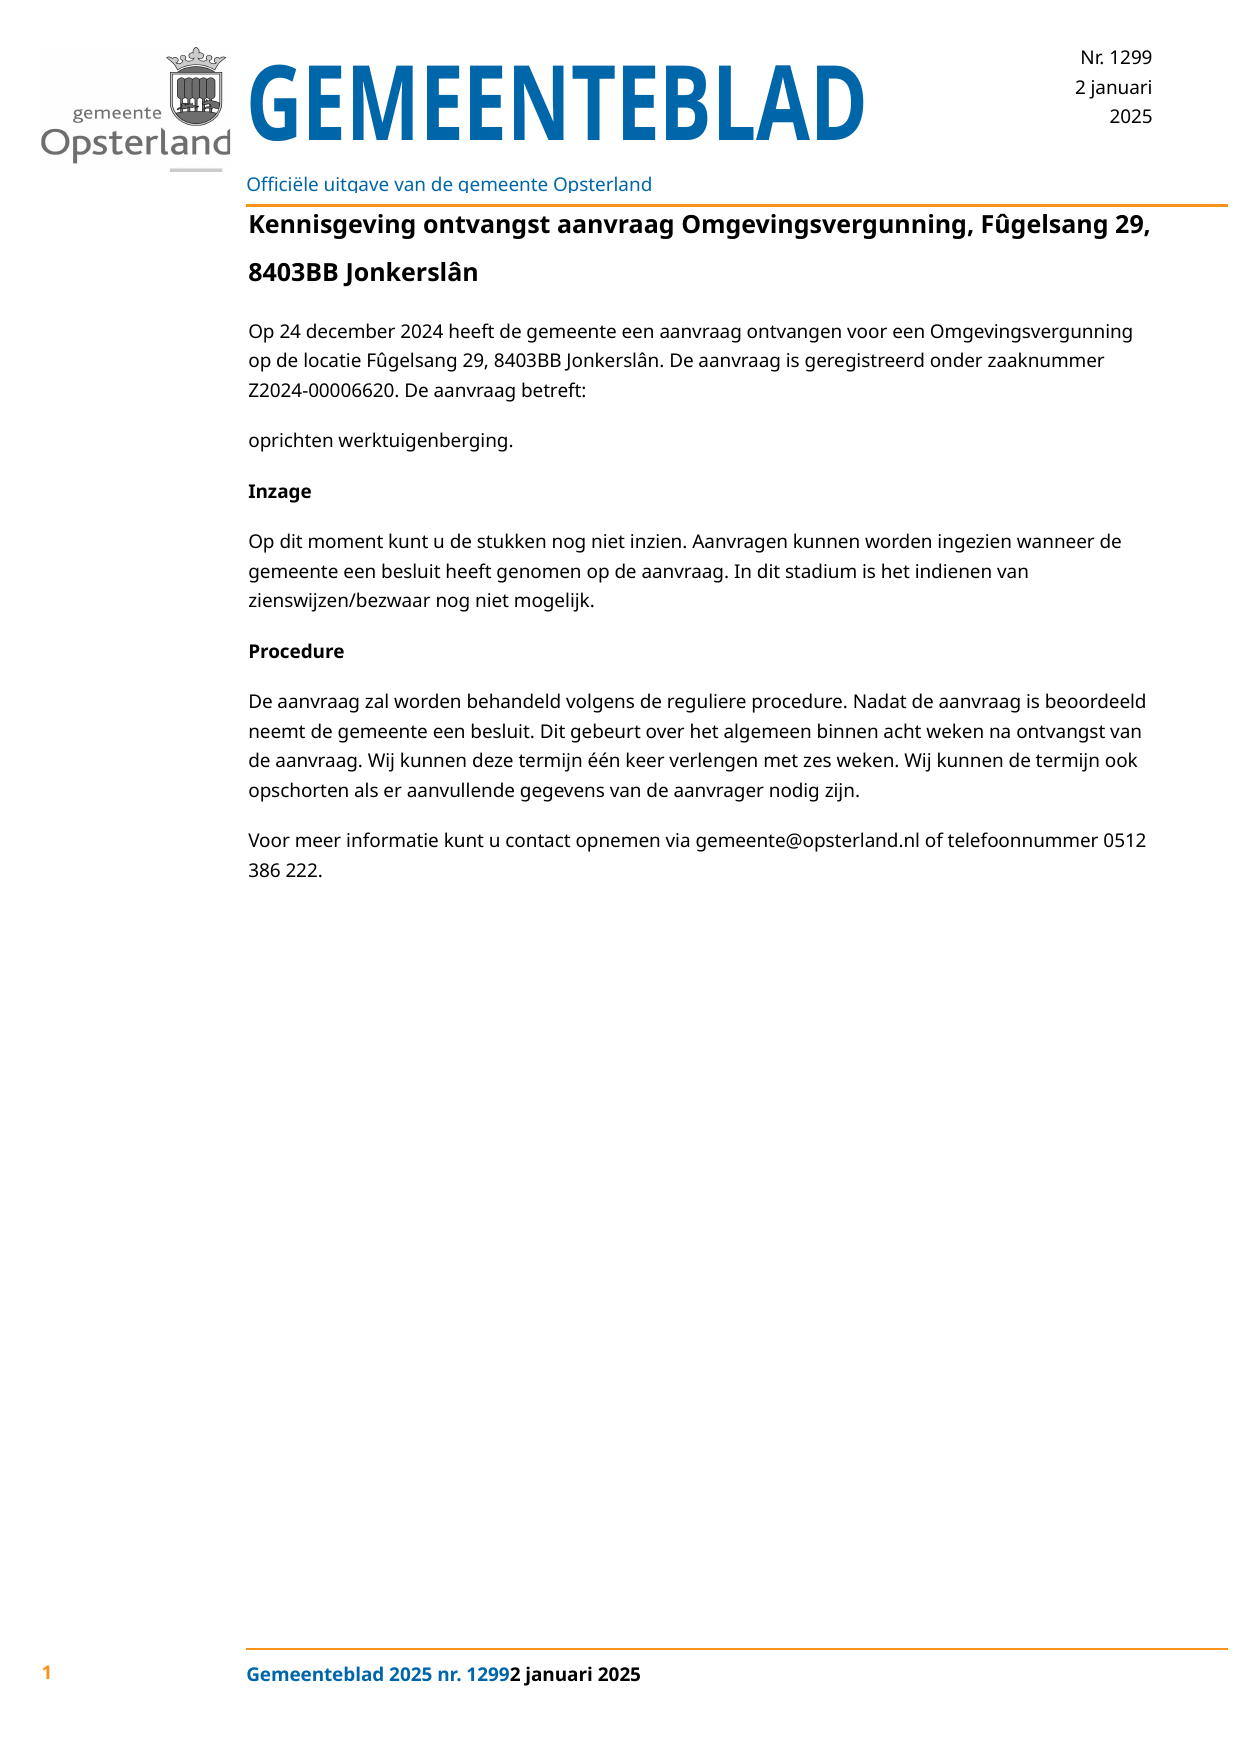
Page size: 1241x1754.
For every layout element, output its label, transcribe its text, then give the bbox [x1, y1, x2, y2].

text Inzage [248, 478, 1152, 504]
text Op 24 december 2024 heeft de gemeente een aanvraag ontvangen voor een Omgevingsvergunning op de locatie Fûgelsang 29, 8403BB Jonkerslân. De aanvraag is geregistreerd onder zaaknummer Z2024-00006620. De aanvraag betreft: [248, 318, 1152, 403]
text De aanvraag zal worden behandeld volgens de reguliere procedure. Nadat de aanvraag is beoordeeld neemt de gemeente een besluit. Dit gebeurt over het algemeen binnen acht weken na ontvangst van de aanvraag. Wij kunnen deze termijn één keer verlengen met zes weken. Wij kunnen de termijn ook opschorten als er aanvullende gegevens van de aanvrager nodig zijn. [248, 688, 1152, 803]
text Op dit moment kunt u de stukken nog niet inzien. Aanvragen kunnen worden ingezien wanneer de gemeente een besluit heeft genomen op de aanvraag. In dit stadium is het indienen van zienswijzen/bezwaar nog niet mogelijk. [248, 528, 1152, 613]
text Kennisgeving ontvangst aanvraag Omgevingsvergunning, Fûgelsang 29, 8403BB Jonkerslân [248, 207, 1152, 288]
text oprichten werktuigenberging. [248, 427, 1152, 453]
text Procedure [248, 638, 1152, 664]
text Voor meer informatie kunt u contact opnemen via gemeente@opsterland.nl of telefoonnummer 0512 386 222. [248, 827, 1152, 883]
picture [41, 47, 231, 172]
